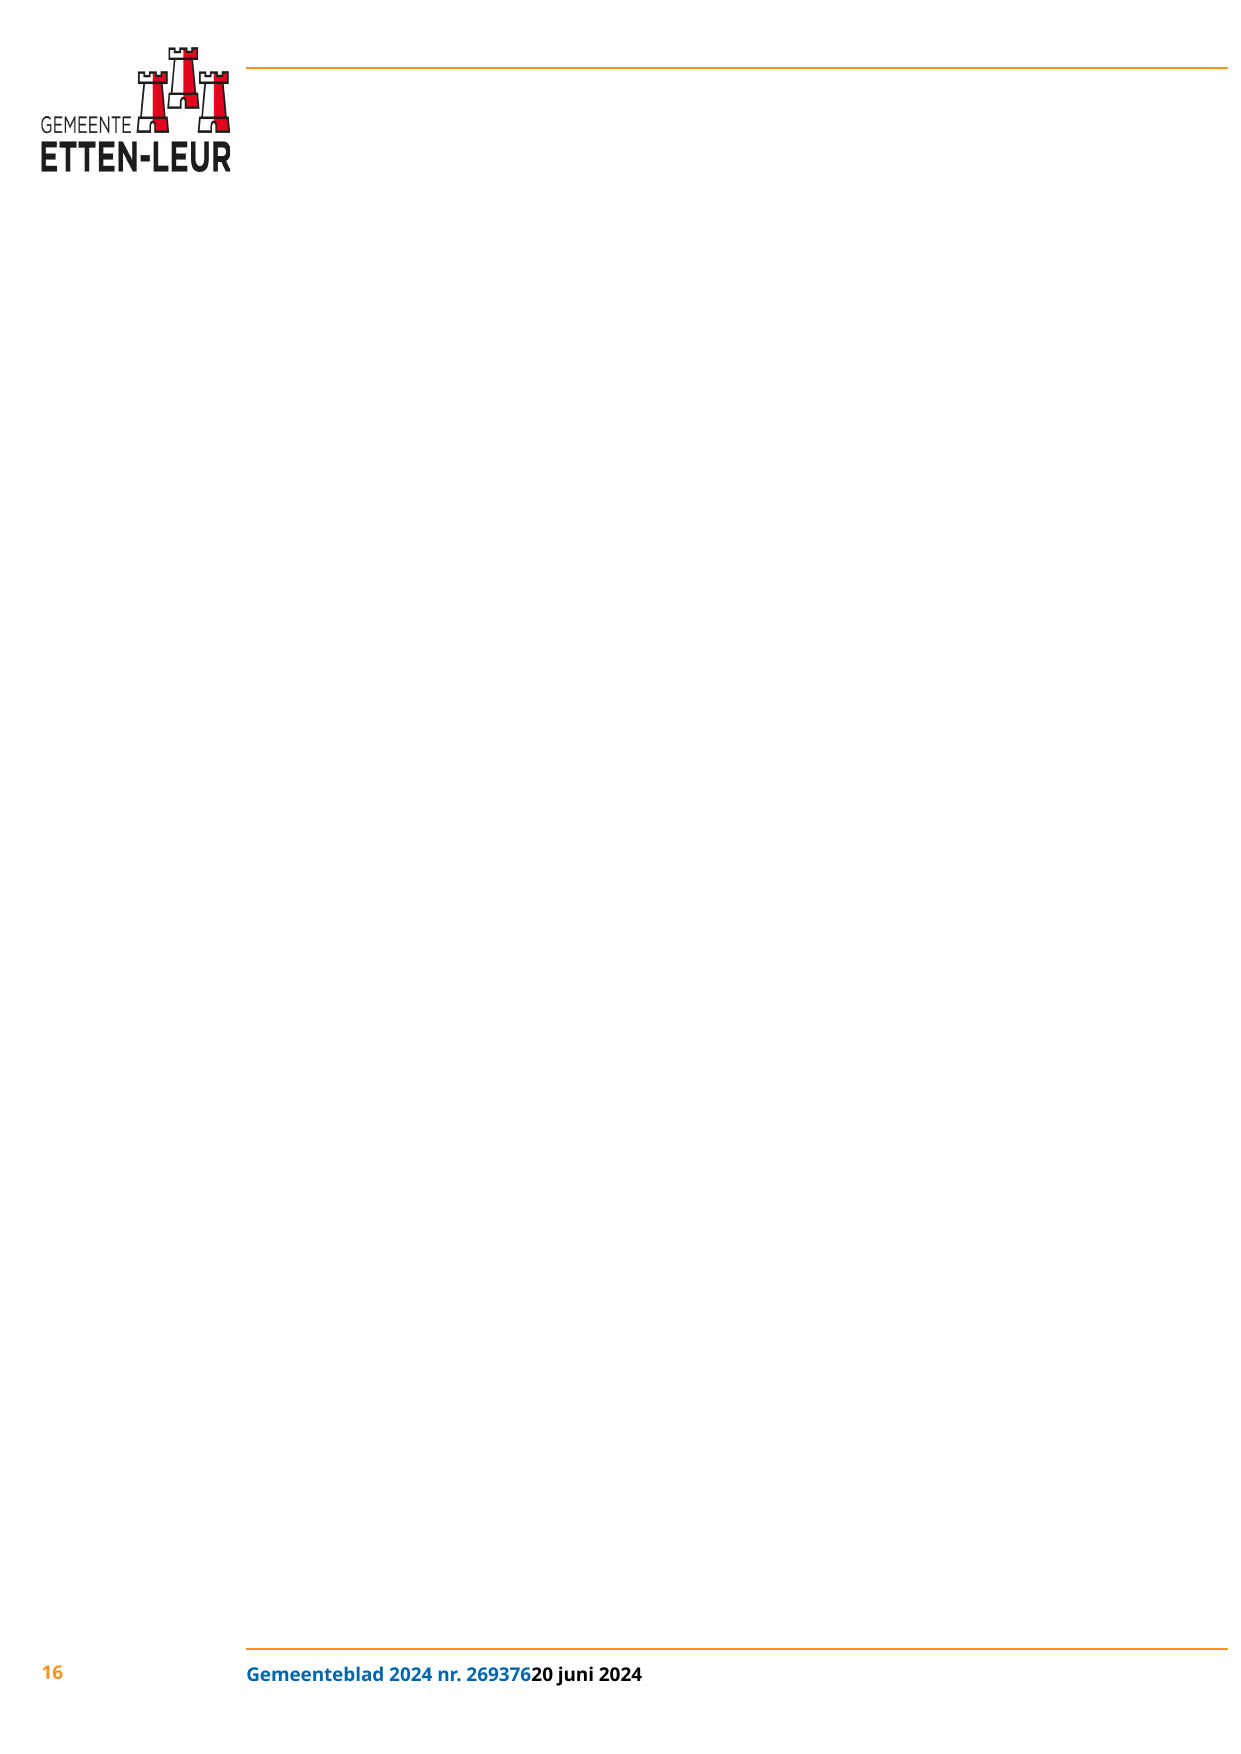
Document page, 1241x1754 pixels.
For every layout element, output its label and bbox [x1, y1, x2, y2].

picture [41, 47, 231, 172]
